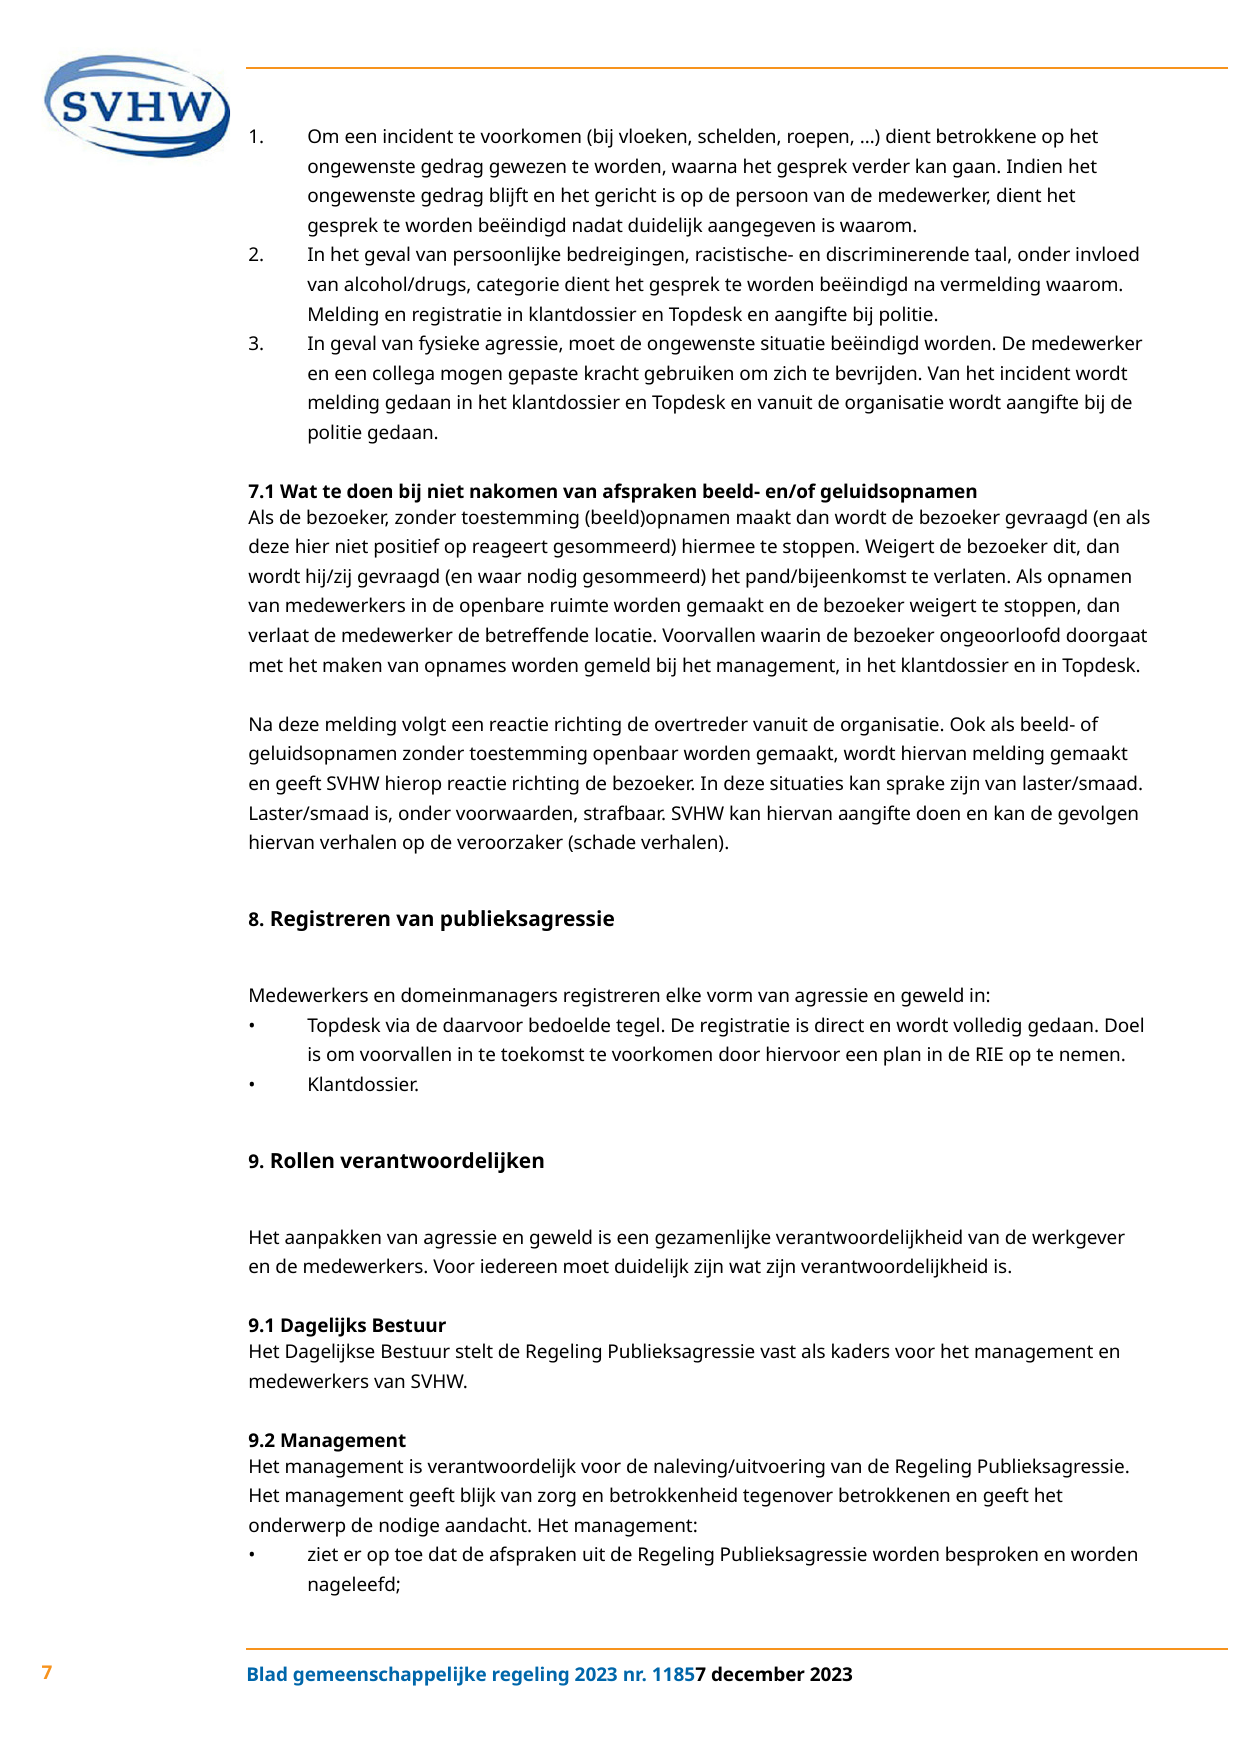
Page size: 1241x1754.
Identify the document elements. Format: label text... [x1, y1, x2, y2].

list In het geval van persoonlijke bedreigingen, racistische- en discriminerende taal, onder invloed van alcohol/drugs, categorie dient het gesprek te worden beëindigd na vermelding waarom. Melding en registratie in klantdossier en Topdesk en aangifte bij politie. [248, 242, 1152, 326]
text Het management is verantwoordelijk voor de naleving/uitvoering van de Regeling Publieksagressie. Het management geeft blijk van zorg en betrokkenheid tegenover betrokkenen en geeft het onderwerp de nodige aandacht. Het management: [248, 1453, 1152, 1538]
text Het Dagelijkse Bestuur stelt de Regeling Publieksagressie vast als kaders voor het management en medewerkers van SVHW. [248, 1338, 1152, 1394]
text Medewerkers en domeinmanagers registreren elke vorm van agressie en geweld in: [248, 982, 1152, 1008]
list In geval van fysieke agressie, moet de ongewenste situatie beëindigd worden. De medewerker en een collega mogen gepaste kracht gebruiken om zich te bevrijden. Van het incident wordt melding gedaan in het klantdossier en Topdesk en vanuit de organisatie wordt aangifte bij de politie gedaan. [248, 330, 1152, 445]
text 9.2 Management [248, 1427, 1152, 1453]
list Topdesk via de daarvoor bedoelde tegel. De registratie is direct en wordt volledig gedaan. Doel is om voorvallen in te toekomst te voorkomen door hiervoor een plan in de RIE op te nemen. [248, 1012, 1152, 1067]
text Als de bezoeker, zonder toestemming (beeld)opnamen maakt dan wordt de bezoeker gevraagd (en als deze hier niet positief op reageert gesommeerd) hiermee te stoppen. Weigert de bezoeker dit, dan wordt hij/zij gevraagd (en waar nodig gesommeerd) het pand/bijeenkomst te verlaten. Als opnamen van medewerkers in de openbare ruimte worden gemaakt en de bezoeker weigert te stoppen, dan verlaat de medewerker de betreffende locatie. Voorvallen waarin de bezoeker ongeoorloofd doorgaat met het maken van opnames worden gemeld bij het management, in het klantdossier en in Topdesk. [248, 504, 1152, 678]
list ziet er op toe dat de afspraken uit de Regeling Publieksagressie worden besproken en worden nageleefd; [248, 1542, 1152, 1597]
text 9. Rollen verantwoordelijken [248, 1146, 1152, 1175]
text 9.1 Dagelijks Bestuur [248, 1313, 1152, 1338]
text Na deze melding volgt een reactie richting de overtreder vanuit de organisatie. Ook als beeld- of geluidsopnamen zonder toestemming openbaar worden gemaakt, wordt hiervan melding gemaakt en geeft SVHW hierop reactie richting de bezoeker. In deze situaties kan sprake zijn van laster/smaad. Laster/smaad is, onder voorwaarden, strafbaar. SVHW kan hiervan aangifte doen en kan de gevolgen hiervan verhalen op de veroorzaker (schade verhalen). [248, 711, 1152, 855]
picture [41, 47, 231, 172]
list Om een incident te voorkomen (bij vloeken, schelden, roepen, …) dient betrokkene op het ongewenste gedrag gewezen te worden, waarna het gesprek verder kan gaan. Indien het ongewenste gedrag blijft en het gericht is op de persoon van de medewerker, dient het gesprek te worden beëindigd nadat duidelijk aangegeven is waarom. [248, 123, 1152, 238]
text 8. Registreren van publieksagressie [248, 904, 1152, 933]
list Klantdossier. [248, 1071, 1152, 1097]
text Het aanpakken van agressie en geweld is een gezamenlijke verantwoordelijkheid van de werkgever en de medewerkers. Voor iedereen moet duidelijk zijn wat zijn verantwoordelijkheid is. [248, 1224, 1152, 1279]
text 7.1 Wat te doen bij niet nakomen van afspraken beeld- en/of geluidsopnamen [248, 478, 1152, 504]
